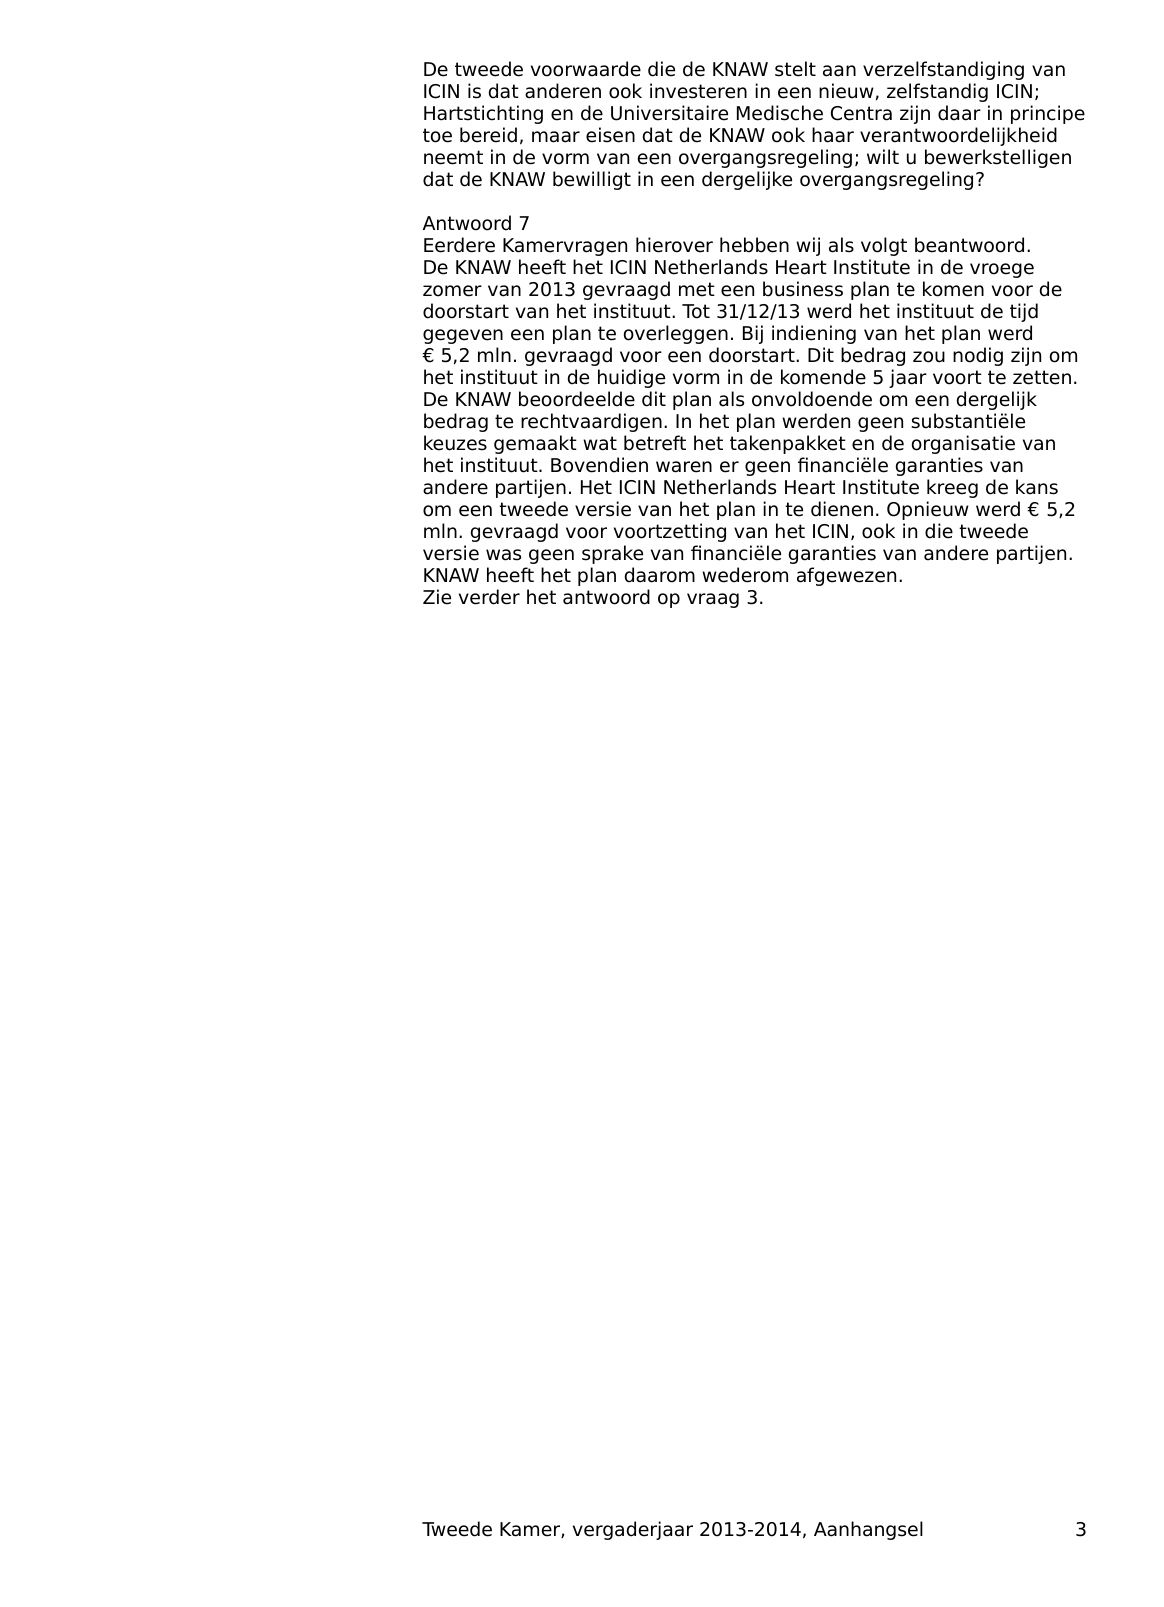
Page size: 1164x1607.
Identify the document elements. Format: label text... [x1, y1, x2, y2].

text Antwoord 7 [422, 213, 1087, 235]
text De tweede voorwaarde die de KNAW stelt aan verzelfstandiging van ICIN is dat anderen ook investeren in een nieuw, zelfstandig ICIN; Hartstichting en de Universitaire Medische Centra zijn daar in principe toe bereid, maar eisen dat de KNAW ook haar verantwoordelijkheid neemt in de vorm van een overgangsregeling; wilt u bewerkstelligen dat de KNAW bewilligt in een dergelijke overgangsregeling? [422, 59, 1087, 191]
text Eerdere Kamervragen hierover hebben wij als volgt beantwoord. [422, 235, 1087, 257]
text De KNAW heeft het ICIN Netherlands Heart Institute in de vroege zomer van 2013 gevraagd met een business plan te komen voor de doorstart van het instituut. Tot 31/12/13 werd het instituut de tijd gegeven een plan te overleggen. Bij indiening van het plan werd € 5,2 mln. gevraagd voor een doorstart. Dit bedrag zou nodig zijn om het instituut in de huidige vorm in de komende 5 jaar voort te zetten. De KNAW beoordeelde dit plan als onvoldoende om een dergelijk bedrag te rechtvaardigen. In het plan werden geen substantiële keuzes gemaakt wat betreft het takenpakket en de organisatie van het instituut. Bovendien waren er geen financiële garanties van andere partijen. Het ICIN Netherlands Heart Institute kreeg de kans om een tweede versie van het plan in te dienen. Opnieuw werd € 5,2 mln. gevraagd voor voortzetting van het ICIN, ook in die tweede versie was geen sprake van financiële garanties van andere partijen. KNAW heeft het plan daarom wederom afgewezen. [422, 257, 1087, 587]
text Zie verder het antwoord op vraag 3. [422, 587, 1087, 609]
